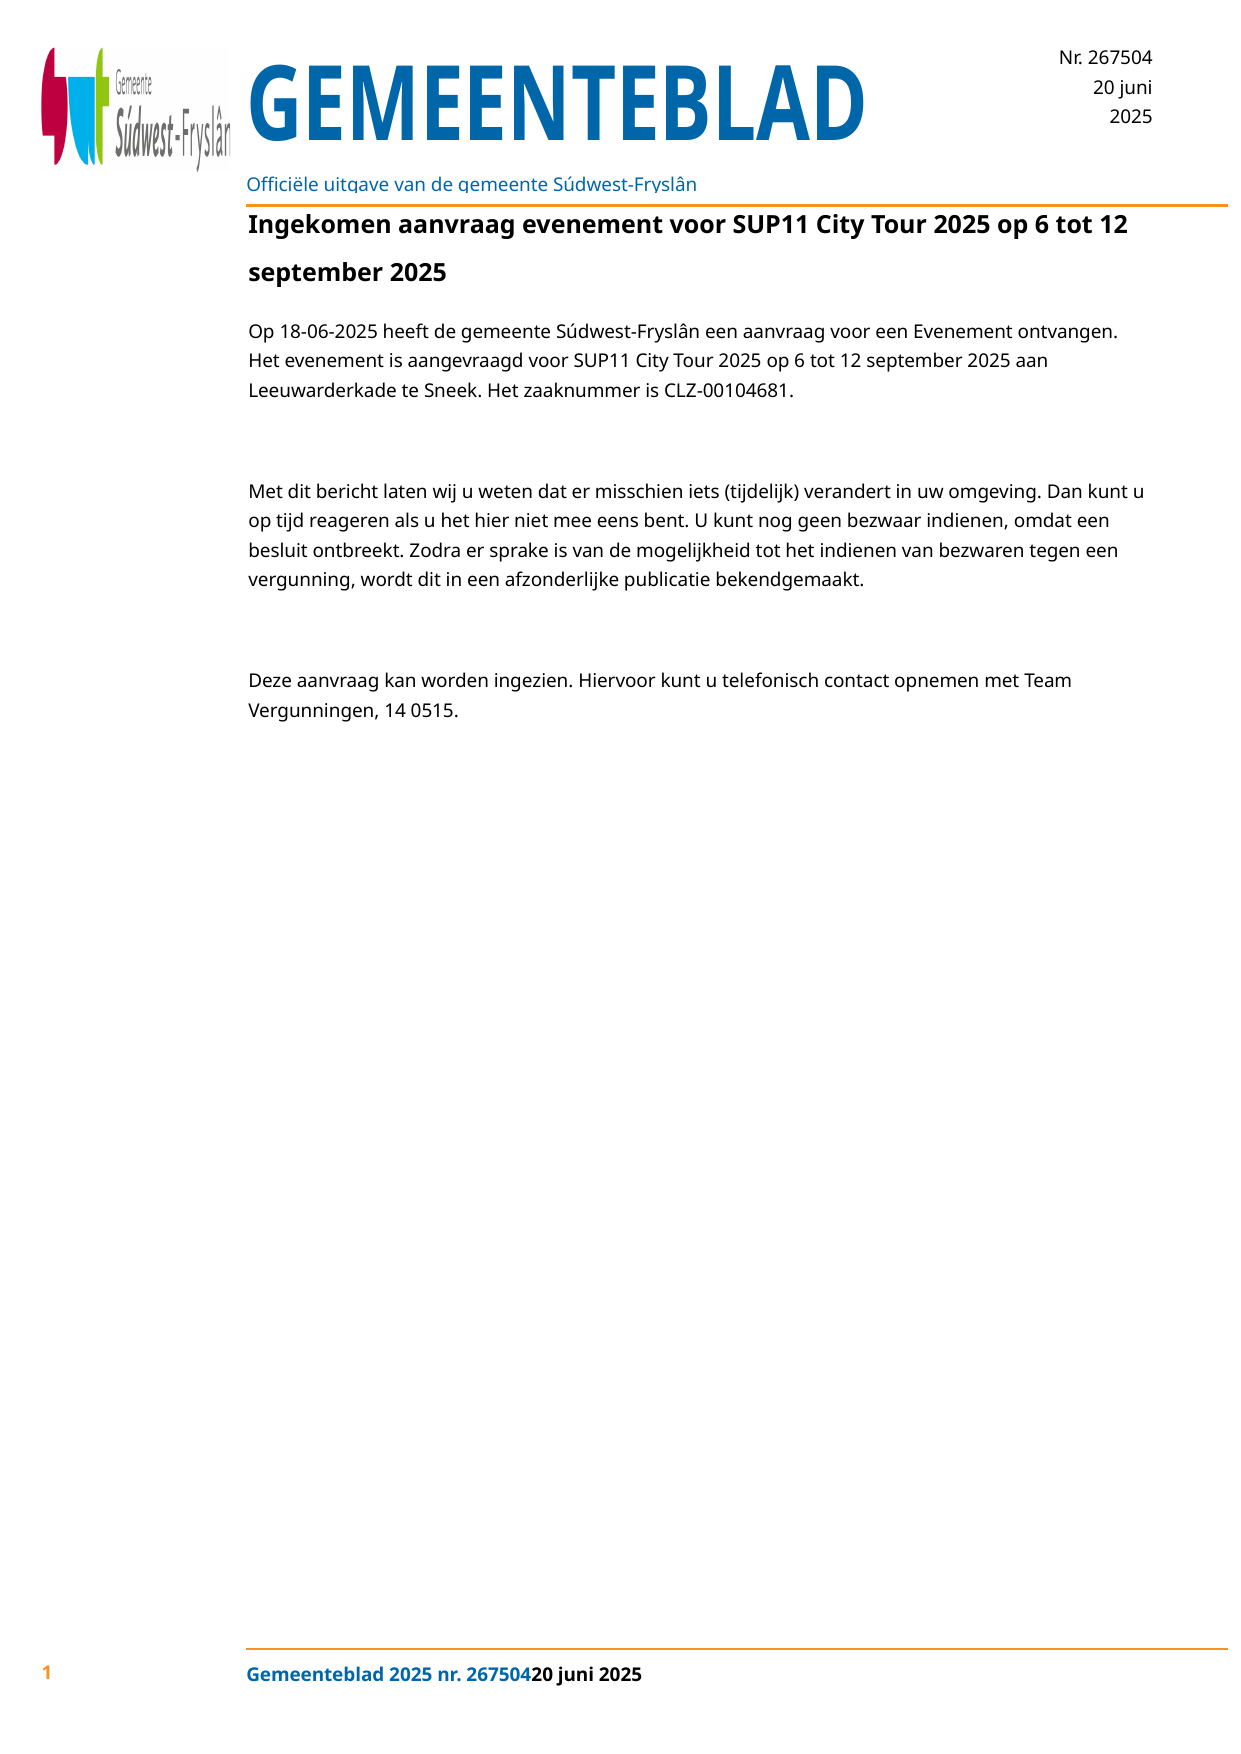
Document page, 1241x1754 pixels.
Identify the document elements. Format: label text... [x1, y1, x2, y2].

text Ingekomen aanvraag evenement voor SUP11 City Tour 2025 op 6 tot 12 september 2025 [248, 207, 1152, 288]
picture [41, 47, 231, 172]
text Op 18-06-2025 heeft de gemeente Súdwest-Fryslân een aanvraag voor een Evenement ontvangen. Het evenement is aangevraagd voor SUP11 City Tour 2025 op 6 tot 12 september 2025 aan Leeuwarderkade te Sneek. Het zaaknummer is CLZ-00104681. [248, 318, 1152, 403]
text Met dit bericht laten wij u weten dat er misschien iets (tijdelijk) verandert in uw omgeving. Dan kunt u op tijd reageren als u het hier niet mee eens bent. U kunt nog geen bezwaar indienen, omdat een besluit ontbreekt. Zodra er sprake is van de mogelijkheid tot het indienen van bezwaren tegen een vergunning, wordt dit in een afzonderlijke publicatie bekendgemaakt. [248, 478, 1152, 592]
text Deze aanvraag kan worden ingezien. Hiervoor kunt u telefonisch contact opnemen met Team Vergunningen, 14 0515. [248, 667, 1152, 723]
